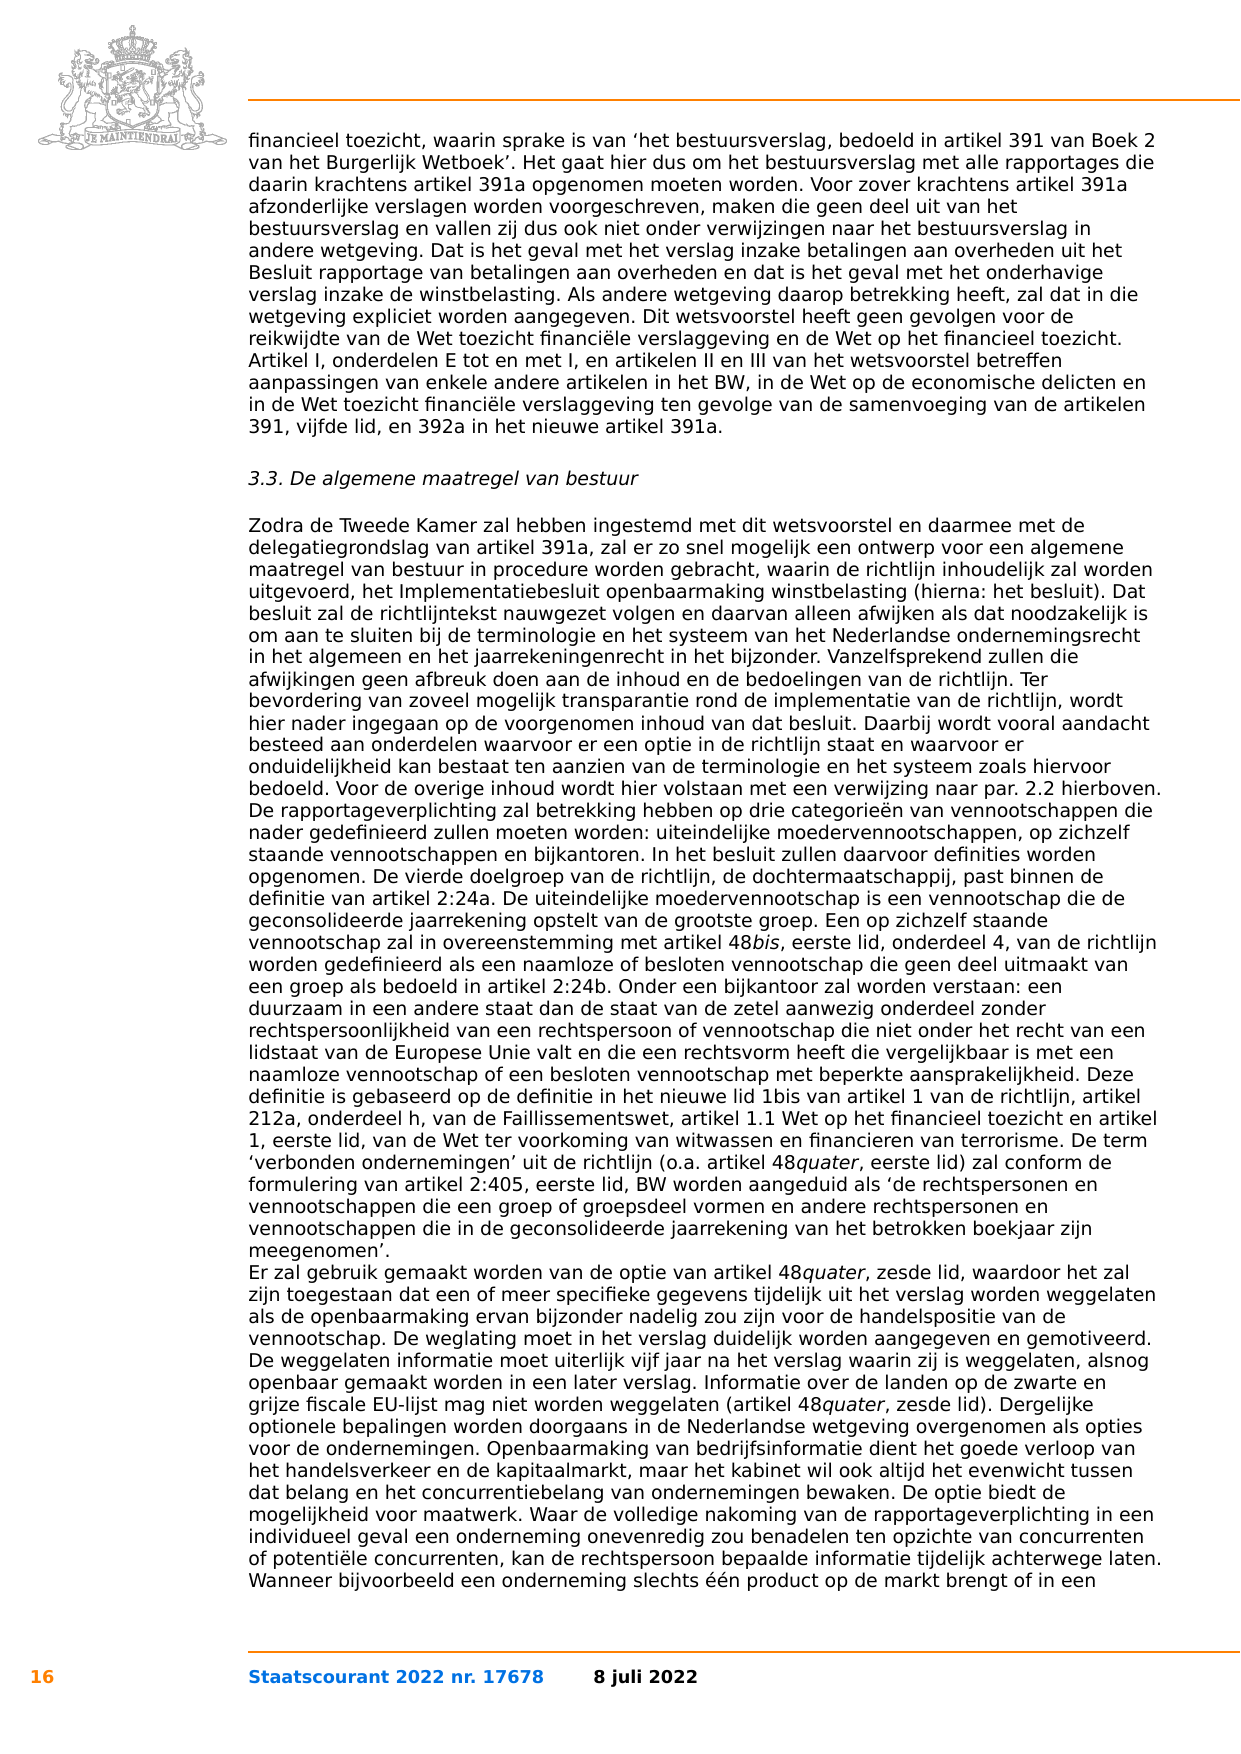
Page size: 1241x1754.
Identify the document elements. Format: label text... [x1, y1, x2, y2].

picture [38, 25, 227, 150]
text Zodra de Tweede Kamer zal hebben ingestemd met dit wetsvoorstel en daarmee met de delegatiegrondslag van artikel 391a, zal er zo snel mogelijk een ontwerp voor een algemene maatregel van bestuur in procedure worden gebracht, waarin de richtlijn inhoudelijk zal worden uitgevoerd, het Implementatiebesluit openbaarmaking winstbelasting (hierna: het besluit). Dat besluit zal de richtlijntekst nauwgezet volgen en daarvan alleen afwijken als dat noodzakelijk is om aan te sluiten bij de terminologie en het systeem van het Nederlandse ondernemingsrecht in het algemeen en het jaarrekeningenrecht in het bijzonder. Vanzelfsprekend zullen die afwijkingen geen afbreuk doen aan de inhoud en de bedoelingen van de richtlijn. Ter bevordering van zoveel mogelijk transparantie rond de implementatie van de richtlijn, wordt hier nader ingegaan op de voorgenomen inhoud van dat besluit. Daarbij wordt vooral aandacht besteed aan onderdelen waarvoor er een optie in de richtlijn staat en waarvoor er onduidelijkheid kan bestaat ten aanzien van de terminologie en het systeem zoals hiervoor bedoeld. Voor de overige inhoud wordt hier volstaan met een verwijzing naar par. 2.2 hierboven. [248, 514, 1163, 800]
text financieel toezicht, waarin sprake is van ‘het bestuursverslag, bedoeld in artikel 391 van Boek 2 van het Burgerlijk Wetboek’. Het gaat hier dus om het bestuursverslag met alle rapportages die daarin krachtens artikel 391a opgenomen moeten worden. Voor zover krachtens artikel 391a afzonderlijke verslagen worden voorgeschreven, maken die geen deel uit van het bestuursverslag en vallen zij dus ook niet onder verwijzingen naar het bestuursverslag in andere wetgeving. Dat is het geval met het verslag inzake betalingen aan overheden uit het Besluit rapportage van betalingen aan overheden en dat is het geval met het onderhavige verslag inzake de winstbelasting. Als andere wetgeving daarop betrekking heeft, zal dat in die wetgeving expliciet worden aangegeven. Dit wetsvoorstel heeft geen gevolgen voor de reikwijdte van de Wet toezicht financiële verslaggeving en de Wet op het financieel toezicht. [248, 130, 1163, 350]
subtitle 3.3. De algemene maatregel van bestuur [248, 468, 1163, 489]
text Er zal gebruik gemaakt worden van de optie van artikel 48quater, zesde lid, waardoor het zal zijn toegestaan dat een of meer specifieke gegevens tijdelijk uit het verslag worden weggelaten als de openbaarmaking ervan bijzonder nadelig zou zijn voor de handelspositie van de vennootschap. De weglating moet in het verslag duidelijk worden aangegeven en gemotiveerd. De weggelaten informatie moet uiterlijk vijf jaar na het verslag waarin zij is weggelaten, alsnog openbaar gemaakt worden in een later verslag. Informatie over de landen op de zwarte en grijze fiscale EU-lijst mag niet worden weggelaten (artikel 48quater, zesde lid). Dergelijke optionele bepalingen worden doorgaans in de Nederlandse wetgeving overgenomen als opties voor de ondernemingen. Openbaarmaking van bedrijfsinformatie dient het goede verloop van het handelsverkeer en de kapitaalmarkt, maar het kabinet wil ook altijd het evenwicht tussen dat belang en het concurrentiebelang van ondernemingen bewaken. De optie biedt de mogelijkheid voor maatwerk. Waar de volledige nakoming van de rapportageverplichting in een individueel geval een onderneming onevenredig zou benadelen ten opzichte van concurrenten of potentiële concurrenten, kan de rechtspersoon bepaalde informatie tijdelijk achterwege laten. Wanneer bijvoorbeeld een onderneming slechts één product op de markt brengt of in een [248, 1262, 1163, 1592]
text Artikel I, onderdelen E tot en met I, en artikelen II en III van het wetsvoorstel betreffen aanpassingen van enkele andere artikelen in het BW, in de Wet op de economische delicten en in de Wet toezicht financiële verslaggeving ten gevolge van de samenvoeging van de artikelen 391, vijfde lid, en 392a in het nieuwe artikel 391a. [248, 350, 1163, 438]
text De rapportageverplichting zal betrekking hebben op drie categorieën van vennootschappen die nader gedefinieerd zullen moeten worden: uiteindelijke moedervennootschappen, op zichzelf staande vennootschappen en bijkantoren. In het besluit zullen daarvoor definities worden opgenomen. De vierde doelgroep van de richtlijn, de dochtermaatschappij, past binnen de definitie van artikel 2:24a. De uiteindelijke moedervennootschap is een vennootschap die de geconsolideerde jaarrekening opstelt van de grootste groep. Een op zichzelf staande vennootschap zal in overeenstemming met artikel 48bis, eerste lid, onderdeel 4, van de richtlijn worden gedefinieerd als een naamloze of besloten vennootschap die geen deel uitmaakt van een groep als bedoeld in artikel 2:24b. Onder een bijkantoor zal worden verstaan: een duurzaam in een andere staat dan de staat van de zetel aanwezig onderdeel zonder rechtspersoonlijkheid van een rechtspersoon of vennootschap die niet onder het recht van een lidstaat van de Europese Unie valt en die een rechtsvorm heeft die vergelijkbaar is met een naamloze vennootschap of een besloten vennootschap met beperkte aansprakelijkheid. Deze definitie is gebaseerd op de definitie in het nieuwe lid 1bis van artikel 1 van de richtlijn, artikel 212a, onderdeel h, van de Faillissementswet, artikel 1.1 Wet op het financieel toezicht en artikel 1, eerste lid, van de Wet ter voorkoming van witwassen en financieren van terrorisme. De term ‘verbonden ondernemingen’ uit de richtlijn (o.a. artikel 48quater, eerste lid) zal conform de formulering van artikel 2:405, eerste lid, BW worden aangeduid als ‘de rechtspersonen en vennootschappen die een groep of groepsdeel vormen en andere rechtspersonen en vennootschappen die in de geconsolideerde jaarrekening van het betrokken boekjaar zijn meegenomen’. [248, 800, 1163, 1262]
